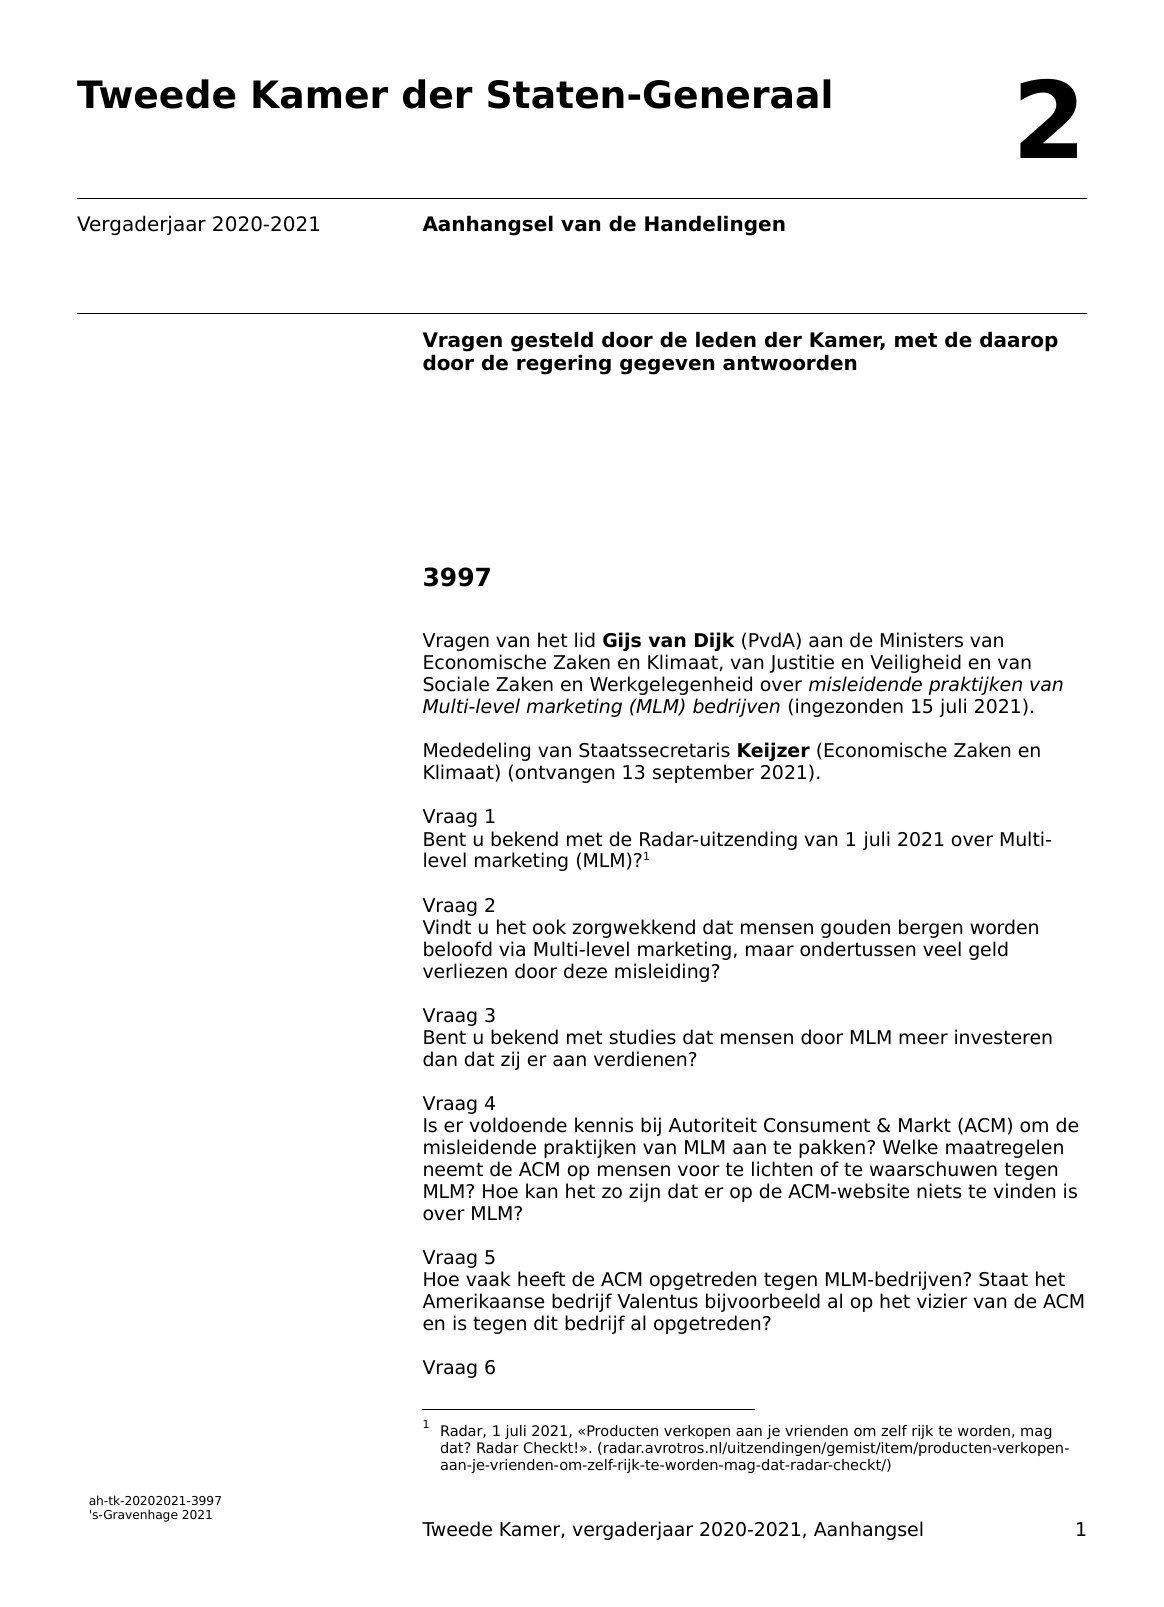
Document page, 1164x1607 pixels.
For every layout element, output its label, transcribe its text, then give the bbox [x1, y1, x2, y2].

table_cell [77, 314, 422, 375]
text Vragen van het lid Gijs van Dijk (PvdA) aan de Ministers van Economische Zaken en Klimaat, van Justitie en Veiligheid en van Sociale Zaken en Werkgelegenheid over misleidende praktijken van Multi-level marketing (MLM) bedrijven (ingezonden 15 juli 2021). [422, 630, 1087, 718]
text 3997 [422, 563, 1087, 592]
text ah-tk-20202021-3997 [88, 1494, 323, 1508]
text Vraag 3 [422, 1005, 1087, 1027]
text Vraag 2 [422, 894, 1087, 917]
text Vraag 1 [422, 806, 1087, 828]
table_cell Vergaderjaar 2020-2021 [77, 199, 422, 313]
text Vraag 4 [422, 1093, 1087, 1115]
table_cell Aanhangsel van de Handelingen [422, 199, 1087, 313]
text 's-Gravenhage 2021 [88, 1508, 323, 1522]
table_header Tweede Kamer der Staten-Generaal [77, 59, 886, 198]
text Hoe vaak heeft de ACM opgetreden tegen MLM-bedrijven? Staat het Amerikaanse bedrijf Valentus bijvoorbeeld al op het vizier van de ACM en is tegen dit bedrijf al opgetreden? [422, 1269, 1087, 1335]
table_cell Vragen gesteld door de leden der Kamer, met de daarop door de regering gegeven antwoorden [422, 314, 1087, 375]
table_header 2 [886, 59, 1087, 198]
text Vindt u het ook zorgwekkend dat mensen gouden bergen worden beloofd via Multi-level marketing, maar ondertussen veel geld verliezen door deze misleiding? [422, 917, 1087, 982]
text Mededeling van Staatssecretaris Keijzer (Economische Zaken en Klimaat) (ontvangen 13 september 2021). [422, 740, 1087, 784]
text Vraag 5 [422, 1247, 1087, 1269]
text Bent u bekend met de Radar-uitzending van 1 juli 2021 over Multi-level marketing (MLM)? [422, 828, 1087, 872]
text Is er voldoende kennis bij Autoriteit Consument & Markt (ACM) om de misleidende praktijken van MLM aan te pakken? Welke maatregelen neemt de ACM op mensen voor te lichten of te waarschuwen tegen MLM? Hoe kan het zo zijn dat er op de ACM-website niets te vinden is over MLM? [422, 1115, 1087, 1225]
text Radar, 1 juli 2021, «Producten verkopen aan je vrienden om zelf rijk te worden, mag dat? Radar Checkt!». (radar.avrotros.nl/uitzendingen/gemist/item/producten-verkopen-aan-je-vrienden-om-zelf-rijk-te-worden-mag-dat-radar-checkt/) [422, 1418, 1087, 1474]
text Vraag 6 [422, 1357, 1087, 1379]
text Bent u bekend met studies dat mensen door MLM meer investeren dan dat zij er aan verdienen? [422, 1027, 1087, 1071]
